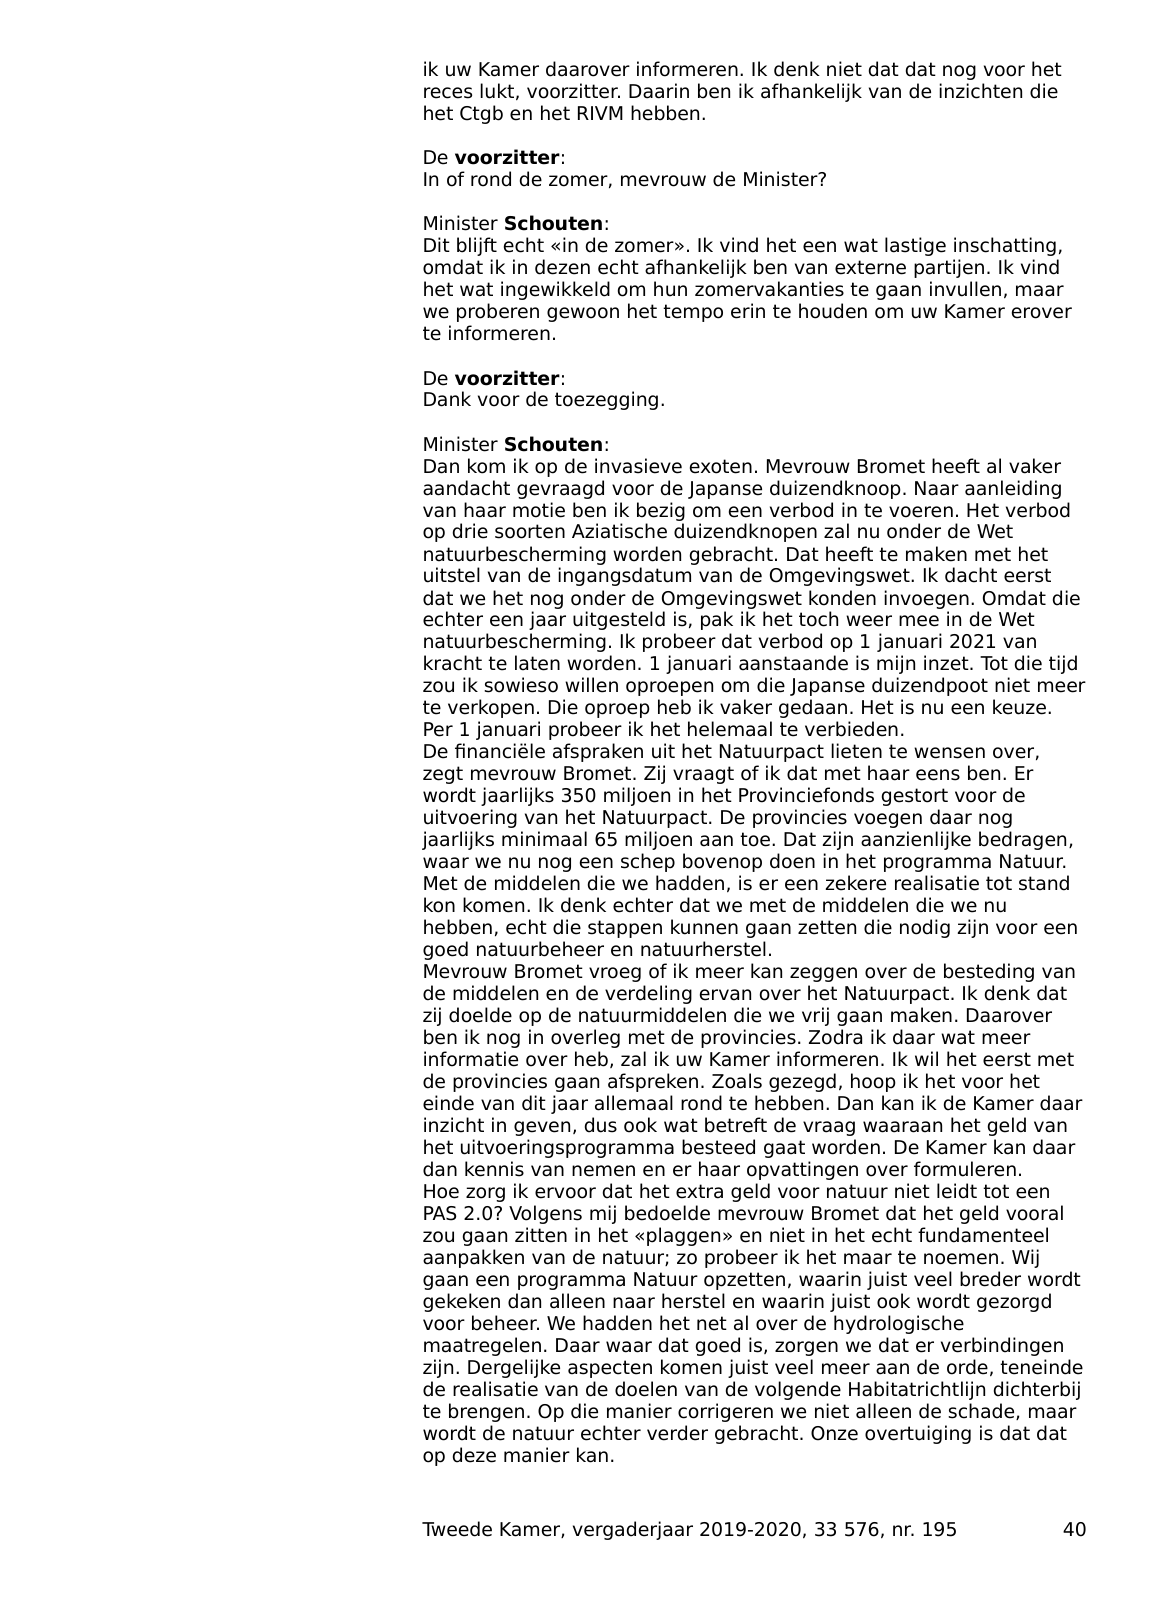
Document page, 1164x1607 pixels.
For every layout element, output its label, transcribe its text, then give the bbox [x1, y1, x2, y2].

text Dan kom ik op de invasieve exoten. Mevrouw Bromet heeft al vaker aandacht gevraagd voor de Japanse duizendknoop. Naar aanleiding van haar motie ben ik bezig om een verbod in te voeren. Het verbod op drie soorten Aziatische duizendknopen zal nu onder de Wet natuurbescherming worden gebracht. Dat heeft te maken met het uitstel van de ingangsdatum van de Omgevingswet. Ik dacht eerst dat we het nog onder de Omgevingswet konden invoegen. Omdat die echter een jaar uitgesteld is, pak ik het toch weer mee in de Wet natuurbescherming. Ik probeer dat verbod op 1 januari 2021 van kracht te laten worden. 1 januari aanstaande is mijn inzet. Tot die tijd zou ik sowieso willen oproepen om die Japanse duizendpoot niet meer te verkopen. Die oproep heb ik vaker gedaan. Het is nu een keuze. Per 1 januari probeer ik het helemaal te verbieden. [422, 456, 1087, 741]
text Hoe zorg ik ervoor dat het extra geld voor natuur niet leidt tot een PAS 2.0? Volgens mij bedoelde mevrouw Bromet dat het geld vooral zou gaan zitten in het «plaggen» en niet in het echt fundamenteel aanpakken van de natuur; zo probeer ik het maar te noemen. Wij gaan een programma Natuur opzetten, waarin juist veel breder wordt gekeken dan alleen naar herstel en waarin juist ook wordt gezorgd voor beheer. We hadden het net al over de hydrologische maatregelen. Daar waar dat goed is, zorgen we dat er verbindingen zijn. Dergelijke aspecten komen juist veel meer aan de orde, teneinde de realisatie van de doelen van de volgende Habitatrichtlijn dichterbij te brengen. Op die manier corrigeren we niet alleen de schade, maar wordt de natuur echter verder gebracht. Onze overtuiging is dat dat op deze manier kan. [422, 1181, 1087, 1467]
text Dank voor de toezegging. [422, 389, 1087, 411]
text Minister Schouten: [422, 433, 1087, 456]
text De voorzitter: [422, 147, 1087, 169]
text Dit blijft echt «in de zomer». Ik vind het een wat lastige inschatting, omdat ik in dezen echt afhankelijk ben van externe partijen. Ik vind het wat ingewikkeld om hun zomervakanties te gaan invullen, maar we proberen gewoon het tempo erin te houden om uw Kamer erover te informeren. [422, 235, 1087, 345]
text Minister Schouten: [422, 213, 1087, 235]
text Mevrouw Bromet vroeg of ik meer kan zeggen over de besteding van de middelen en de verdeling ervan over het Natuurpact. Ik denk dat zij doelde op de natuurmiddelen die we vrij gaan maken. Daarover ben ik nog in overleg met de provincies. Zodra ik daar wat meer informatie over heb, zal ik uw Kamer informeren. Ik wil het eerst met de provincies gaan afspreken. Zoals gezegd, hoop ik het voor het einde van dit jaar allemaal rond te hebben. Dan kan ik de Kamer daar inzicht in geven, dus ook wat betreft de vraag waaraan het geld van het uitvoeringsprogramma besteed gaat worden. De Kamer kan daar dan kennis van nemen en er haar opvattingen over formuleren. [422, 961, 1087, 1181]
text ik uw Kamer daarover informeren. Ik denk niet dat dat nog voor het reces lukt, voorzitter. Daarin ben ik afhankelijk van de inzichten die het Ctgb en het RIVM hebben. [422, 59, 1087, 125]
text De voorzitter: [422, 367, 1087, 389]
text In of rond de zomer, mevrouw de Minister? [422, 169, 1087, 191]
text De financiële afspraken uit het Natuurpact lieten te wensen over, zegt mevrouw Bromet. Zij vraagt of ik dat met haar eens ben. Er wordt jaarlijks 350 miljoen in het Provinciefonds gestort voor de uitvoering van het Natuurpact. De provincies voegen daar nog jaarlijks minimaal 65 miljoen aan toe. Dat zijn aanzienlijke bedragen, waar we nu nog een schep bovenop doen in het programma Natuur. Met de middelen die we hadden, is er een zekere realisatie tot stand kon komen. Ik denk echter dat we met de middelen die we nu hebben, echt die stappen kunnen gaan zetten die nodig zijn voor een goed natuurbeheer en natuurherstel. [422, 741, 1087, 961]
